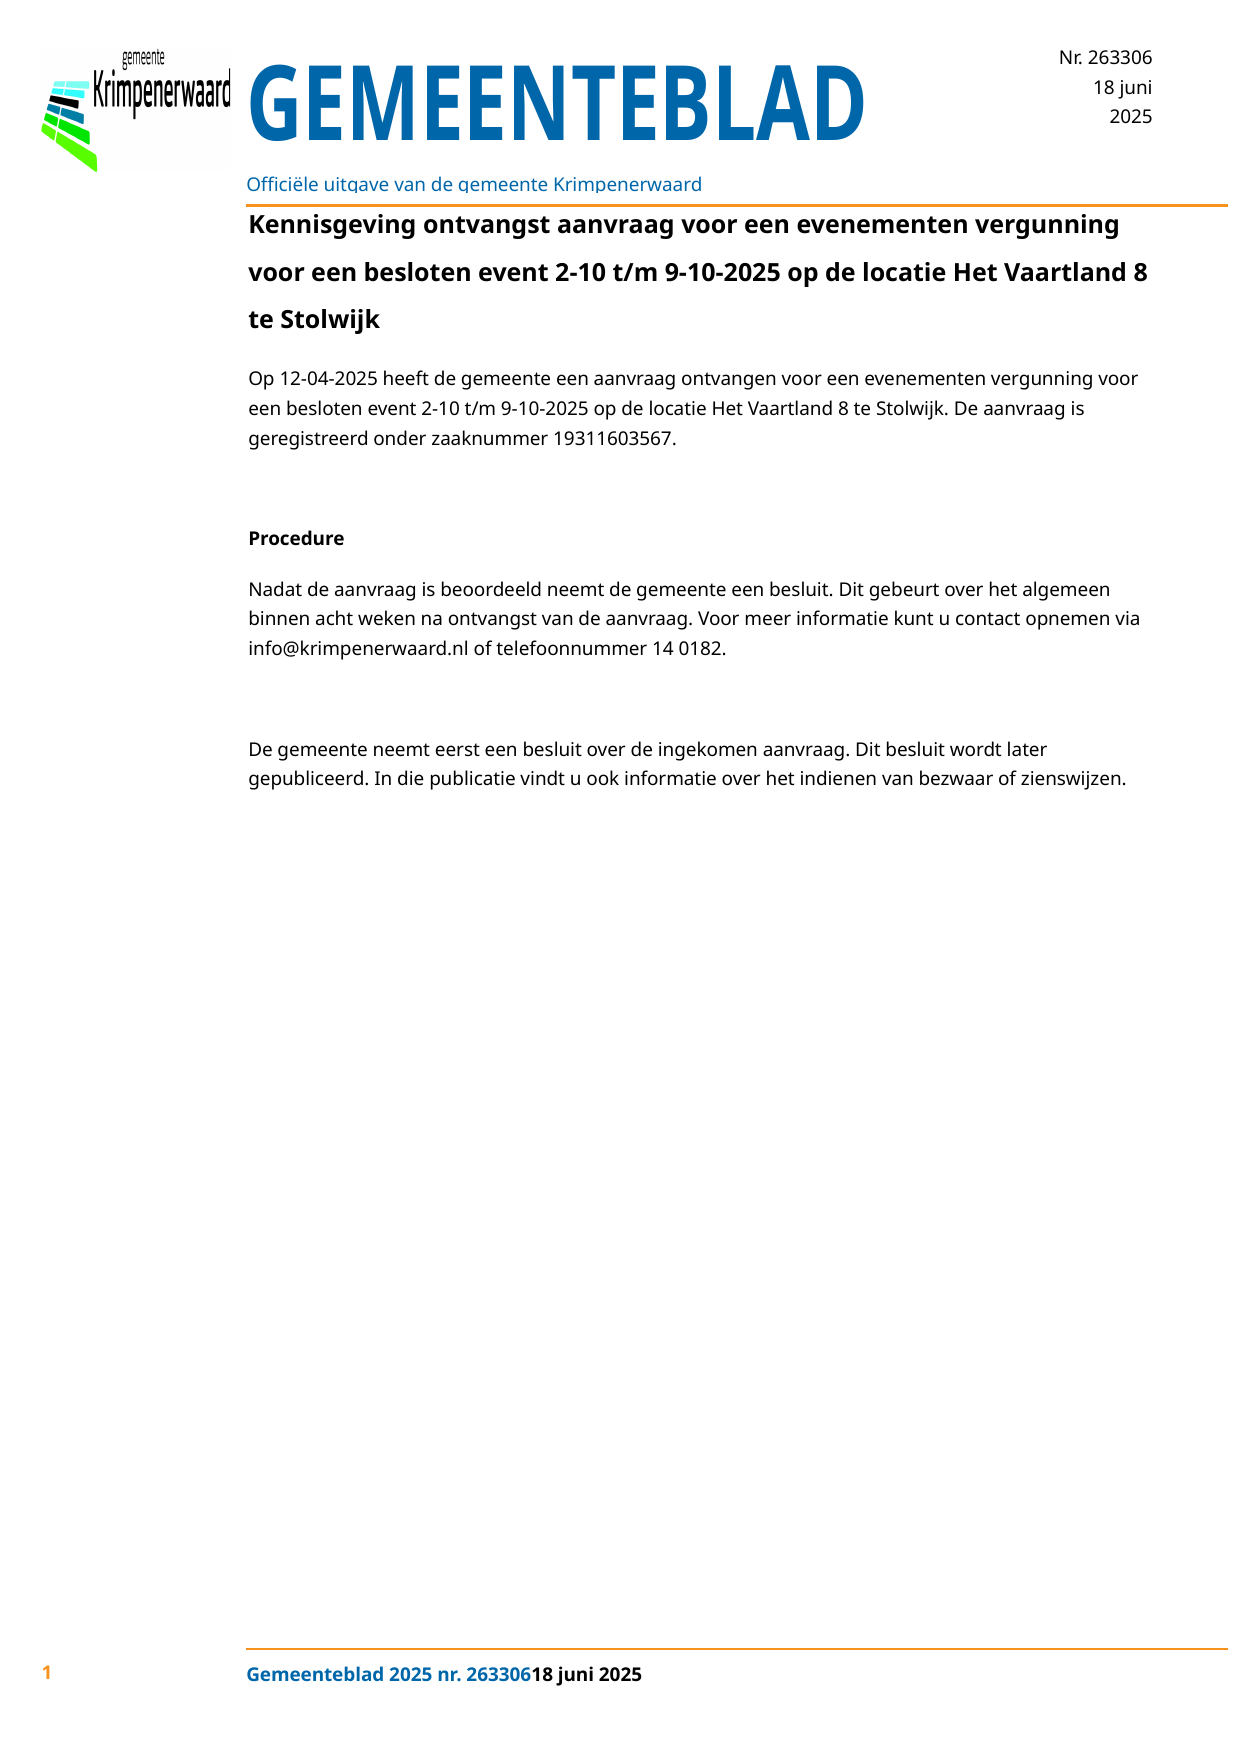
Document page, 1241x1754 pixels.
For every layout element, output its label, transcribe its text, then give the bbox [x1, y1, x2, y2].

text Kennisgeving ontvangst aanvraag voor een evenementen vergunning voor een besloten event 2-10 t/m 9-10-2025 op de locatie Het Vaartland 8 te Stolwijk [248, 207, 1152, 336]
picture [41, 47, 231, 172]
text Procedure [248, 526, 1152, 551]
text De gemeente neemt eerst een besluit over de ingekomen aanvraag. Dit besluit wordt later gepubliceerd. In die publicatie vindt u ook informatie over het indienen van bezwaar of zienswijzen. [248, 736, 1152, 791]
text Nadat de aanvraag is beoordeeld neemt de gemeente een besluit. Dit gebeurt over het algemeen binnen acht weken na ontvangst van de aanvraag. Voor meer informatie kunt u contact opnemen via info@krimpenerwaard.nl of telefoonnummer 14 0182. [248, 576, 1152, 661]
text Op 12-04-2025 heeft de gemeente een aanvraag ontvangen voor een evenementen vergunning voor een besloten event 2-10 t/m 9-10-2025 op de locatie Het Vaartland 8 te Stolwijk. De aanvraag is geregistreerd onder zaaknummer 19311603567. [248, 366, 1152, 450]
